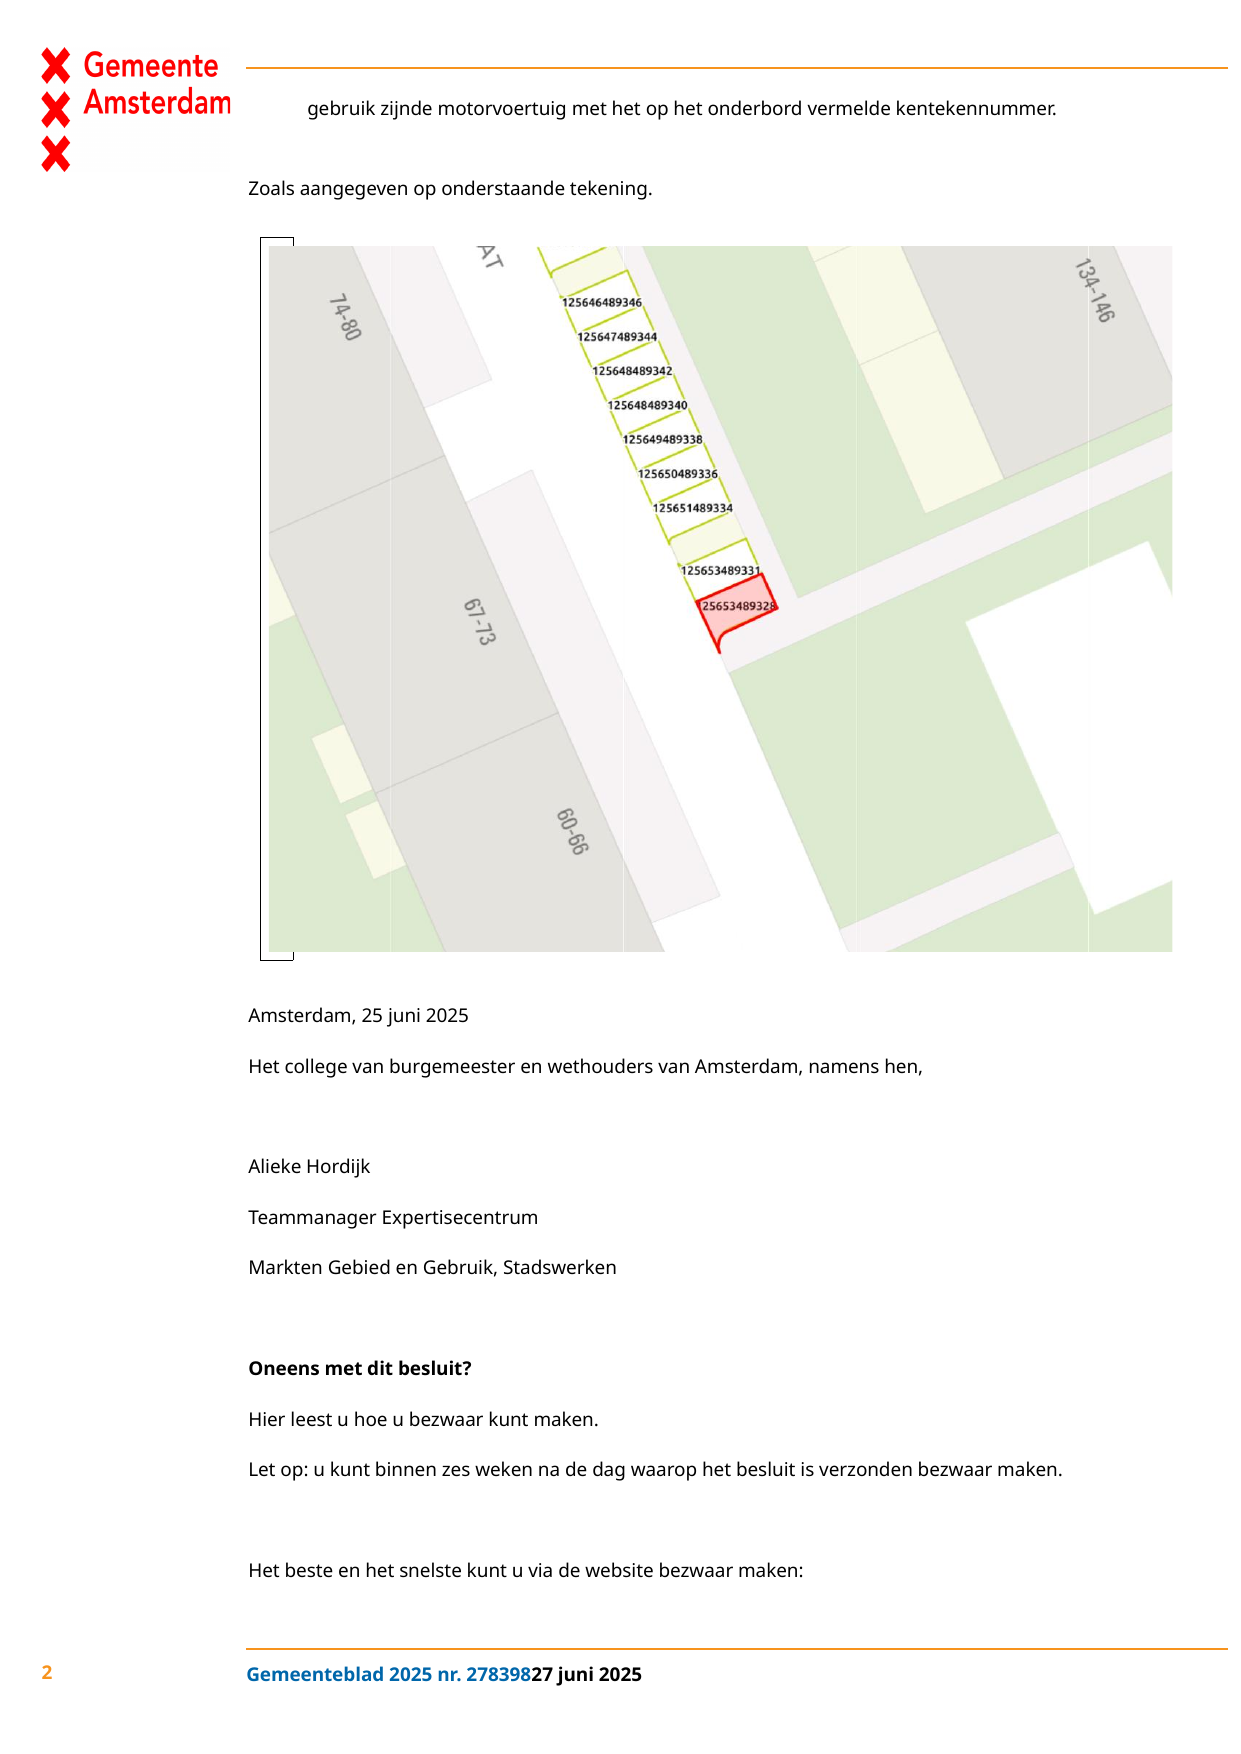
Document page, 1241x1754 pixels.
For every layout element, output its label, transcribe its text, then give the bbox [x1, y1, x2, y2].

text Oneens met dit besluit? [248, 1355, 1152, 1381]
text Het college van burgemeester en wethouders van Amsterdam, namens hen, [248, 1053, 1152, 1078]
text Hier leest u hoe u bezwaar kunt maken. [248, 1406, 1152, 1431]
text Let op: u kunt binnen zes weken na de dag waarop het besluit is verzonden bezwaar maken. [248, 1456, 1152, 1482]
picture [268, 246, 1173, 952]
text Het beste en het snelste kunt u via de website bezwaar maken: [248, 1557, 1152, 1583]
text Zoals aangegeven op onderstaande tekening. [248, 175, 1152, 201]
text Alieke Hordijk [248, 1154, 1152, 1179]
picture [41, 47, 231, 172]
text Teammanager Expertisecentrum [248, 1204, 1152, 1230]
text Markten Gebied en Gebruik, Stadswerken [248, 1254, 1152, 1280]
text Amsterdam, 25 juni 2025 [248, 1002, 1152, 1028]
list gebruik zijnde motorvoertuig met het op het onderbord vermelde kentekennummer. [248, 95, 1152, 121]
